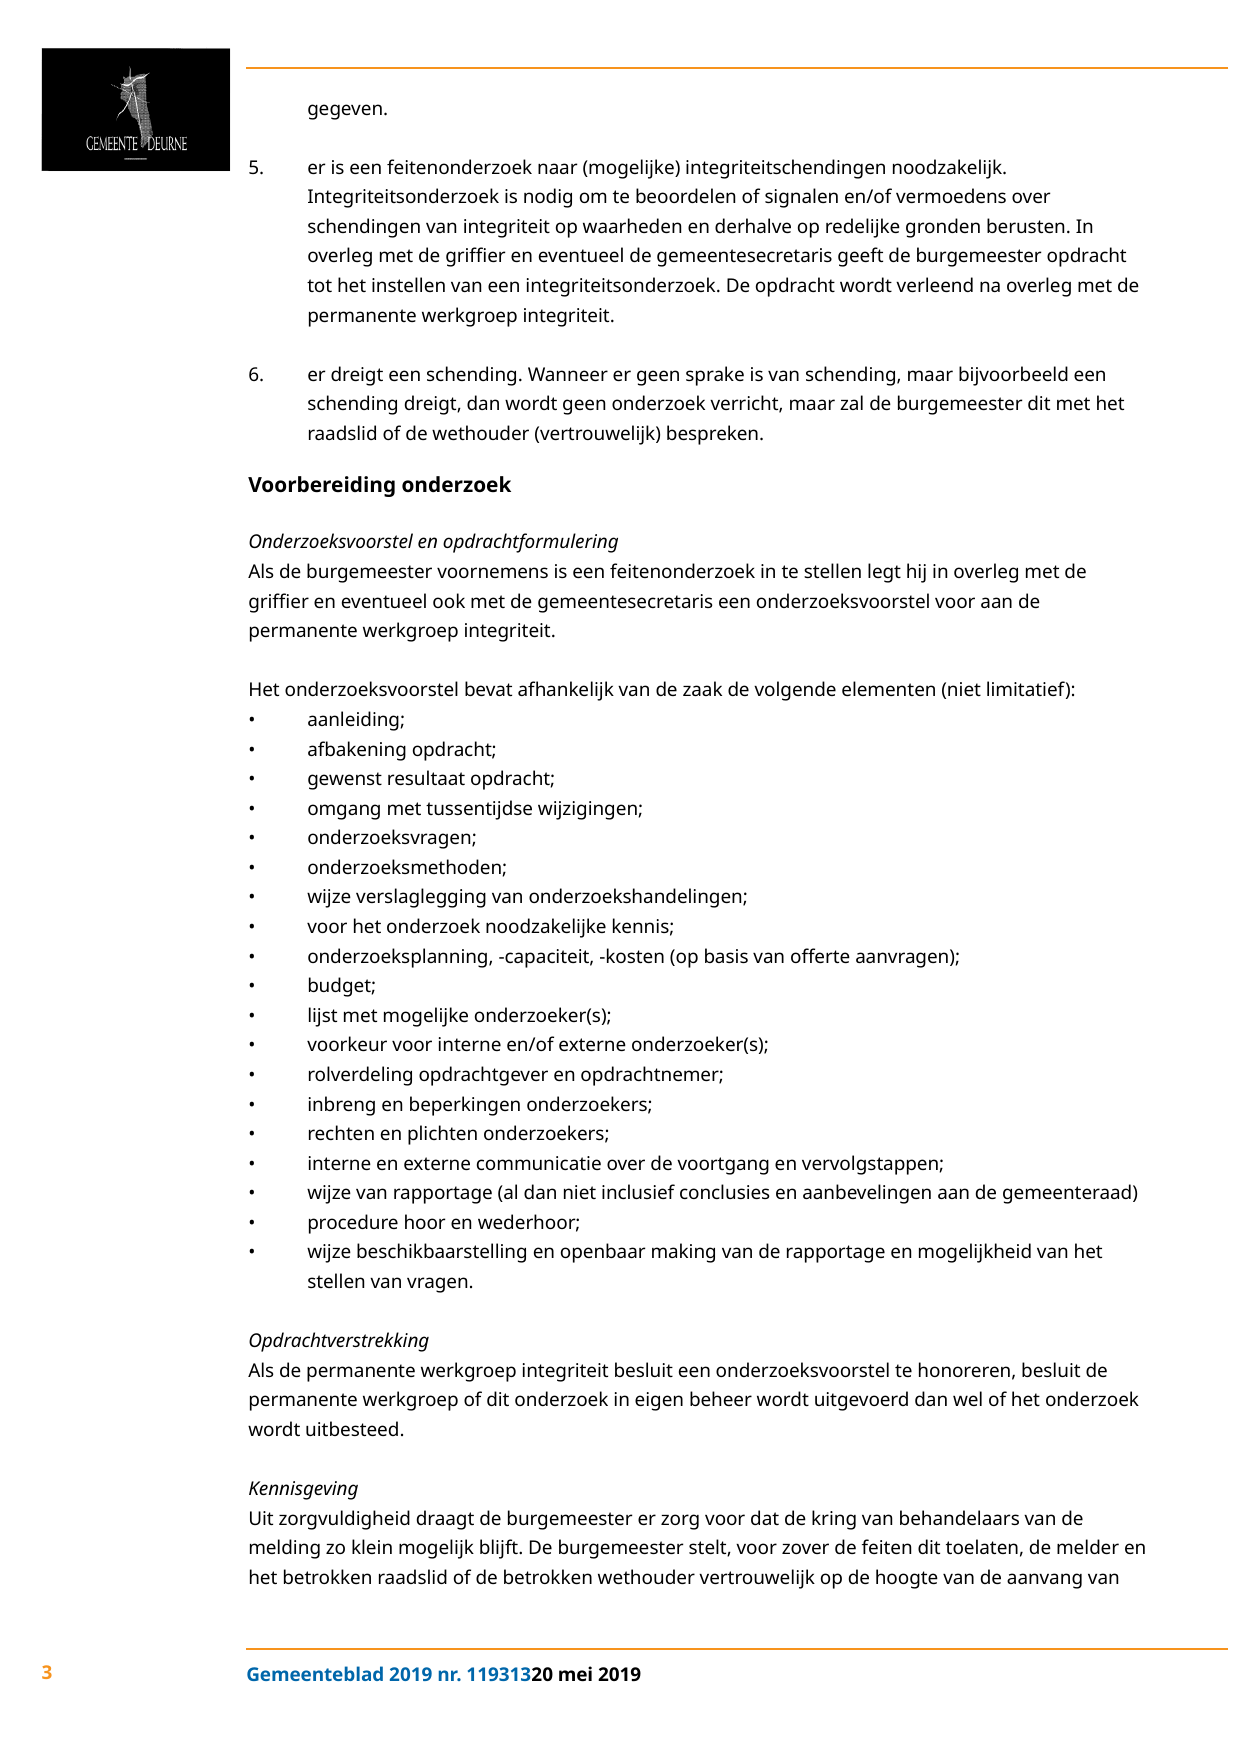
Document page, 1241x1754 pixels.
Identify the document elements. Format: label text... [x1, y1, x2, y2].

list interne en externe communicatie over de voortgang en vervolgstappen; [248, 1150, 1152, 1176]
list onderzoeksmethoden; [248, 854, 1152, 880]
text Als de permanente werkgroep integriteit besluit een onderzoeksvoorstel te honoreren, besluit de permanente werkgroep of dit onderzoek in eigen beheer wordt uitgevoerd dan wel of het onderzoek wordt uitbesteed. [248, 1357, 1152, 1442]
text Uit zorgvuldigheid draagt de burgemeester er zorg voor dat de kring van behandelaars van de melding zo klein mogelijk blijft. De burgemeester stelt, voor zover de feiten dit toelaten, de melder en het betrokken raadslid of de betrokken wethouder vertrouwelijk op de hoogte van de aanvang van [248, 1505, 1152, 1590]
picture [41, 47, 231, 172]
list afbakening opdracht; [248, 736, 1152, 761]
text Voorbereiding onderzoek [248, 471, 1152, 499]
list onderzoeksplanning, -capaciteit, -kosten (op basis van offerte aanvragen); [248, 943, 1152, 968]
text Onderzoeksvoorstel en opdrachtformulering [248, 529, 1152, 554]
list rolverdeling opdrachtgever en opdrachtnemer; [248, 1061, 1152, 1087]
list voorkeur voor interne en/of externe onderzoeker(s); [248, 1032, 1152, 1057]
list lijst met mogelijke onderzoeker(s); [248, 1002, 1152, 1028]
list wijze beschikbaarstelling en openbaar making van de rapportage en mogelijkheid van het stellen van vragen. [248, 1239, 1152, 1294]
list gewenst resultaat opdracht; [248, 765, 1152, 791]
list omgang met tussentijdse wijzigingen; [248, 795, 1152, 821]
list procedure hoor en wederhoor; [248, 1209, 1152, 1235]
list voor het onderzoek noodzakelijke kennis; [248, 913, 1152, 939]
text Opdrachtverstrekking [248, 1327, 1152, 1353]
text Het onderzoeksvoorstel bevat afhankelijk van de zaak de volgende elementen (niet limitatief): [248, 677, 1152, 702]
list inbreng en beperkingen onderzoekers; [248, 1091, 1152, 1116]
list rechten en plichten onderzoekers; [248, 1120, 1152, 1146]
list aanleiding; [248, 706, 1152, 732]
list er dreigt een schending. Wanneer er geen sprake is van schending, maar bijvoorbeeld een schending dreigt, dan wordt geen onderzoek verricht, maar zal de burgemeester dit met het raadslid of de wethouder (vertrouwelijk) bespreken. [248, 361, 1152, 446]
text Kennisgeving [248, 1475, 1152, 1501]
list budget; [248, 972, 1152, 998]
list er is een feitenonderzoek naar (mogelijke) integriteitschendingen noodzakelijk. Integriteitsonderzoek is nodig om te beoordelen of signalen en/of vermoedens over schendingen van integriteit op waarheden en derhalve op redelijke gronden berusten. In overleg met de griffier en eventueel de gemeentesecretaris geeft de burgemeester opdracht tot het instellen van een integriteitsonderzoek. De opdracht wordt verleend na overleg met de permanente werkgroep integriteit. [248, 154, 1152, 328]
text Als de burgemeester voornemens is een feitenonderzoek in te stellen legt hij in overleg met de griffier en eventueel ook met de gemeentesecretaris een onderzoeksvoorstel voor aan de permanente werkgroep integriteit. [248, 558, 1152, 643]
list onderzoeksvragen; [248, 824, 1152, 850]
list gegeven. [248, 95, 1152, 121]
list wijze verslaglegging van onderzoekshandelingen; [248, 884, 1152, 909]
list wijze van rapportage (al dan niet inclusief conclusies en aanbevelingen aan de gemeenteraad) [248, 1179, 1152, 1205]
